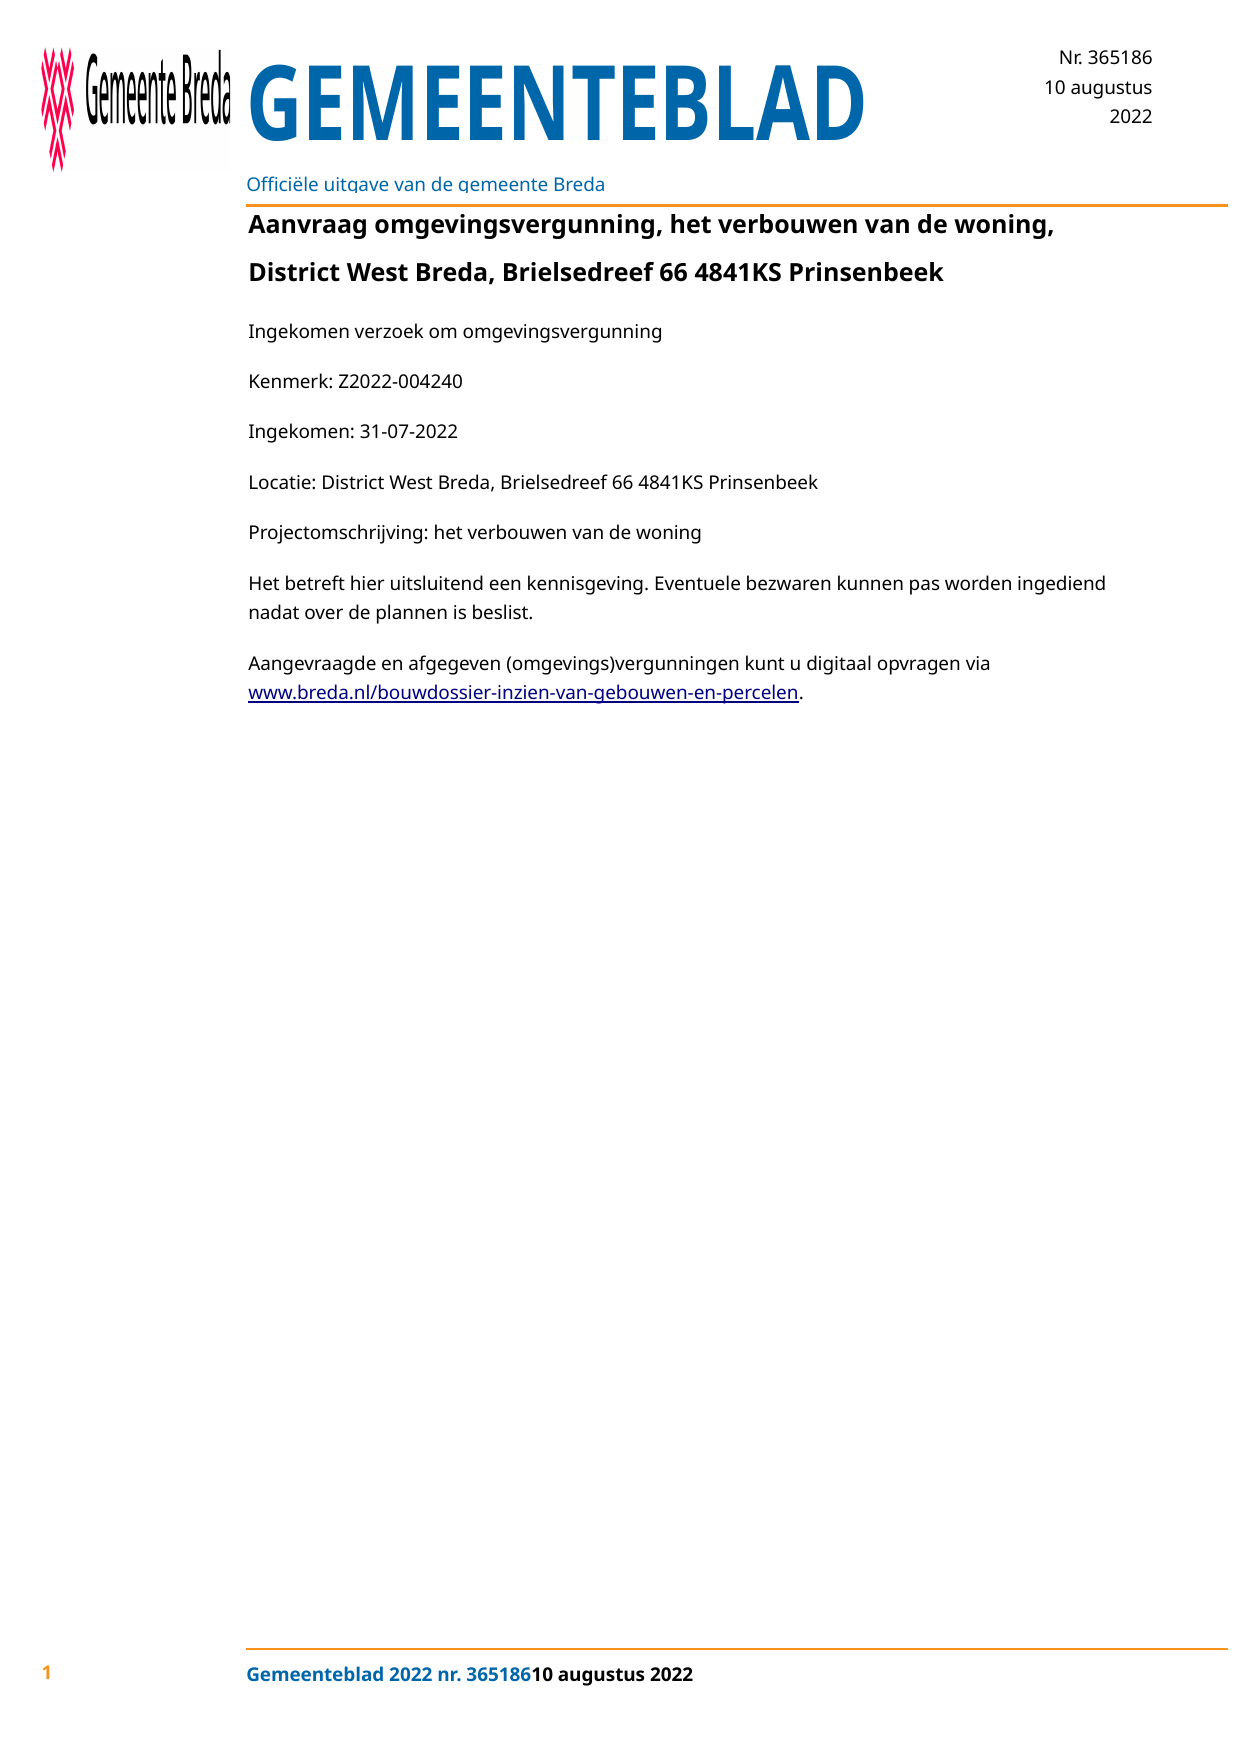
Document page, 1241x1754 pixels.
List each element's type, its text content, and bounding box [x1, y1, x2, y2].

text Ingekomen verzoek om omgevingsvergunning [248, 318, 1152, 344]
text Het betreft hier uitsluitend een kennisgeving. Eventuele bezwaren kunnen pas worden ingediend nadat over de plannen is beslist. [248, 570, 1152, 625]
text Projectomschrijving: het verbouwen van de woning [248, 519, 1152, 545]
text Kenmerk: Z2022-004240 [248, 368, 1152, 394]
picture [41, 47, 231, 172]
text Locatie: District West Breda, Brielsedreef 66 4841KS Prinsenbeek [248, 469, 1152, 495]
text Aangevraagde en afgegeven (omgevings)vergunningen kunt u digitaal opvragen via www.breda.nl/bouwdossier-inzien-van-gebouwen-en-percelen. [248, 650, 1152, 705]
text Ingekomen: 31-07-2022 [248, 419, 1152, 444]
text Aanvraag omgevingsvergunning, het verbouwen van de woning, District West Breda, Brielsedreef 66 4841KS Prinsenbeek [248, 207, 1152, 288]
